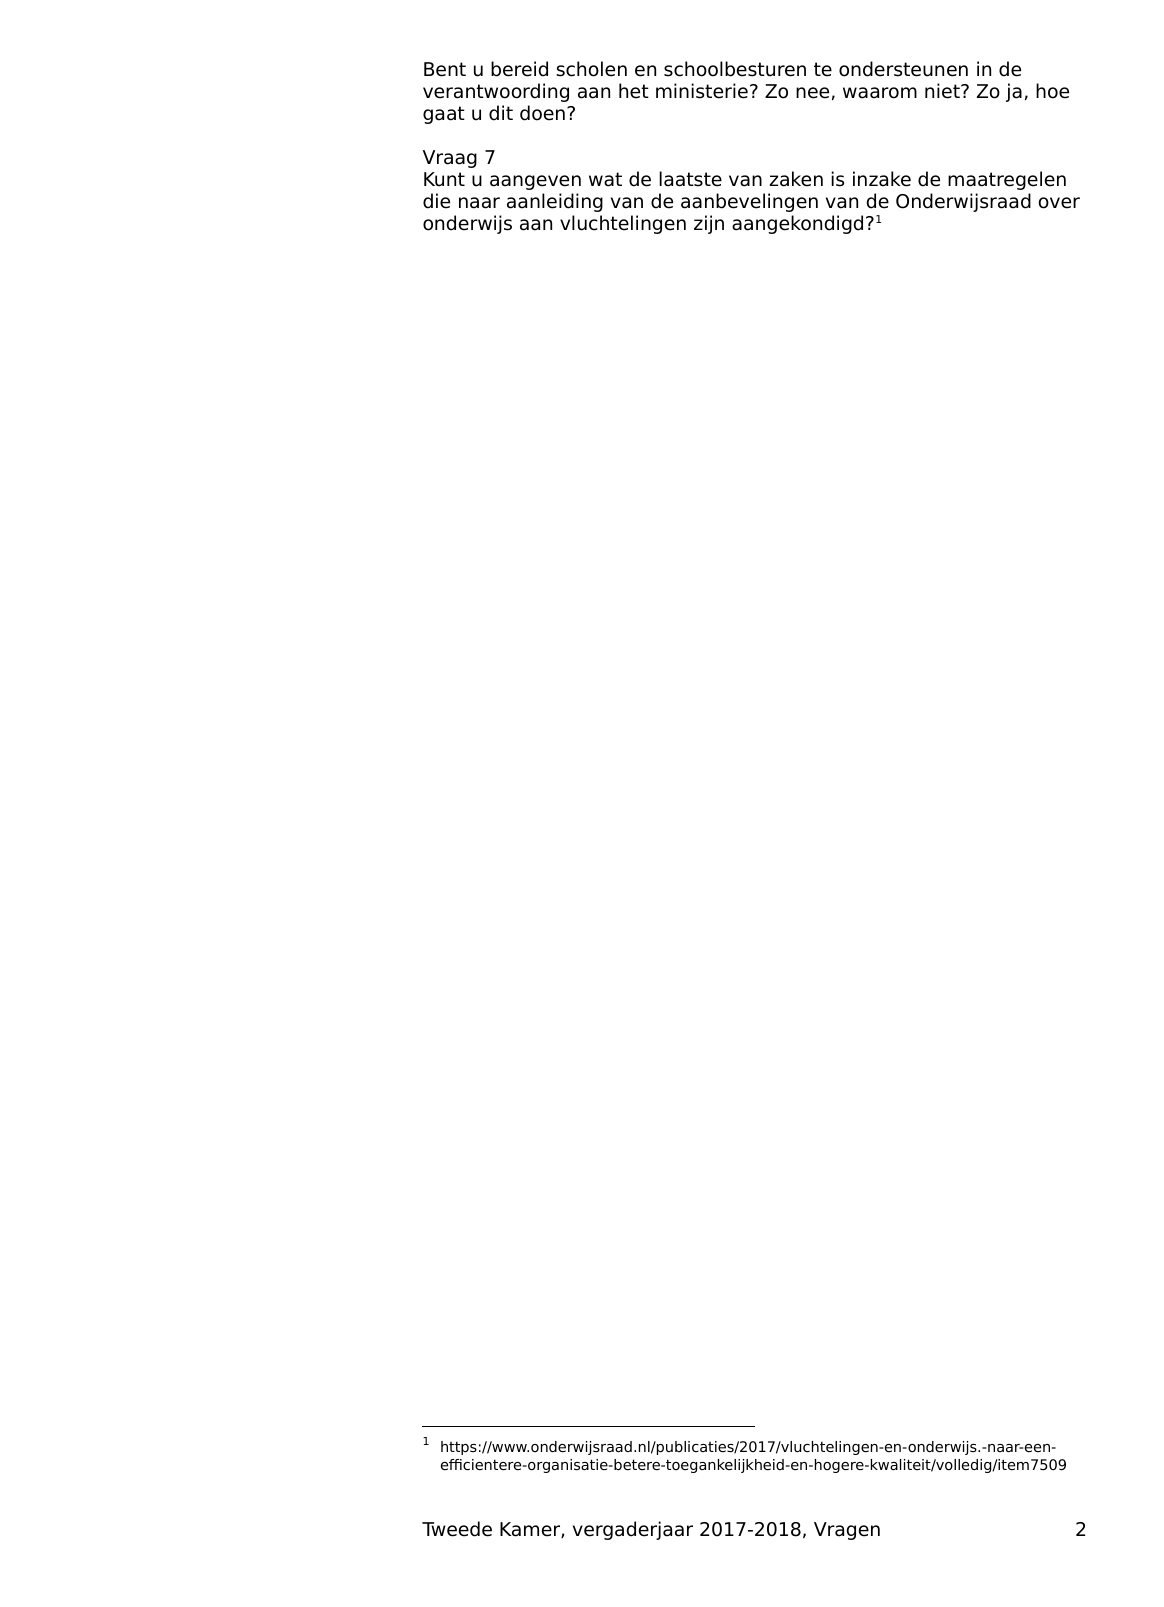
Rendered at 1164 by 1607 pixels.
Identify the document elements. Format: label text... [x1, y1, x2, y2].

text Bent u bereid scholen en schoolbesturen te ondersteunen in de verantwoording aan het ministerie? Zo nee, waarom niet? Zo ja, hoe gaat u dit doen? [422, 59, 1087, 125]
text Vraag 7 [422, 147, 1087, 169]
text Kunt u aangeven wat de laatste van zaken is inzake de maatregelen die naar aanleiding van de aanbevelingen van de Onderwijsraad over onderwijs aan vluchtelingen zijn aangekondigd? [422, 169, 1087, 235]
text https://www.onderwijsraad.nl/publicaties/2017/vluchtelingen-en-onderwijs.-naar-een-efficientere-organisatie-betere-toegankelijkheid-en-hogere-kwaliteit/volledig/item7509 [422, 1435, 1087, 1474]
